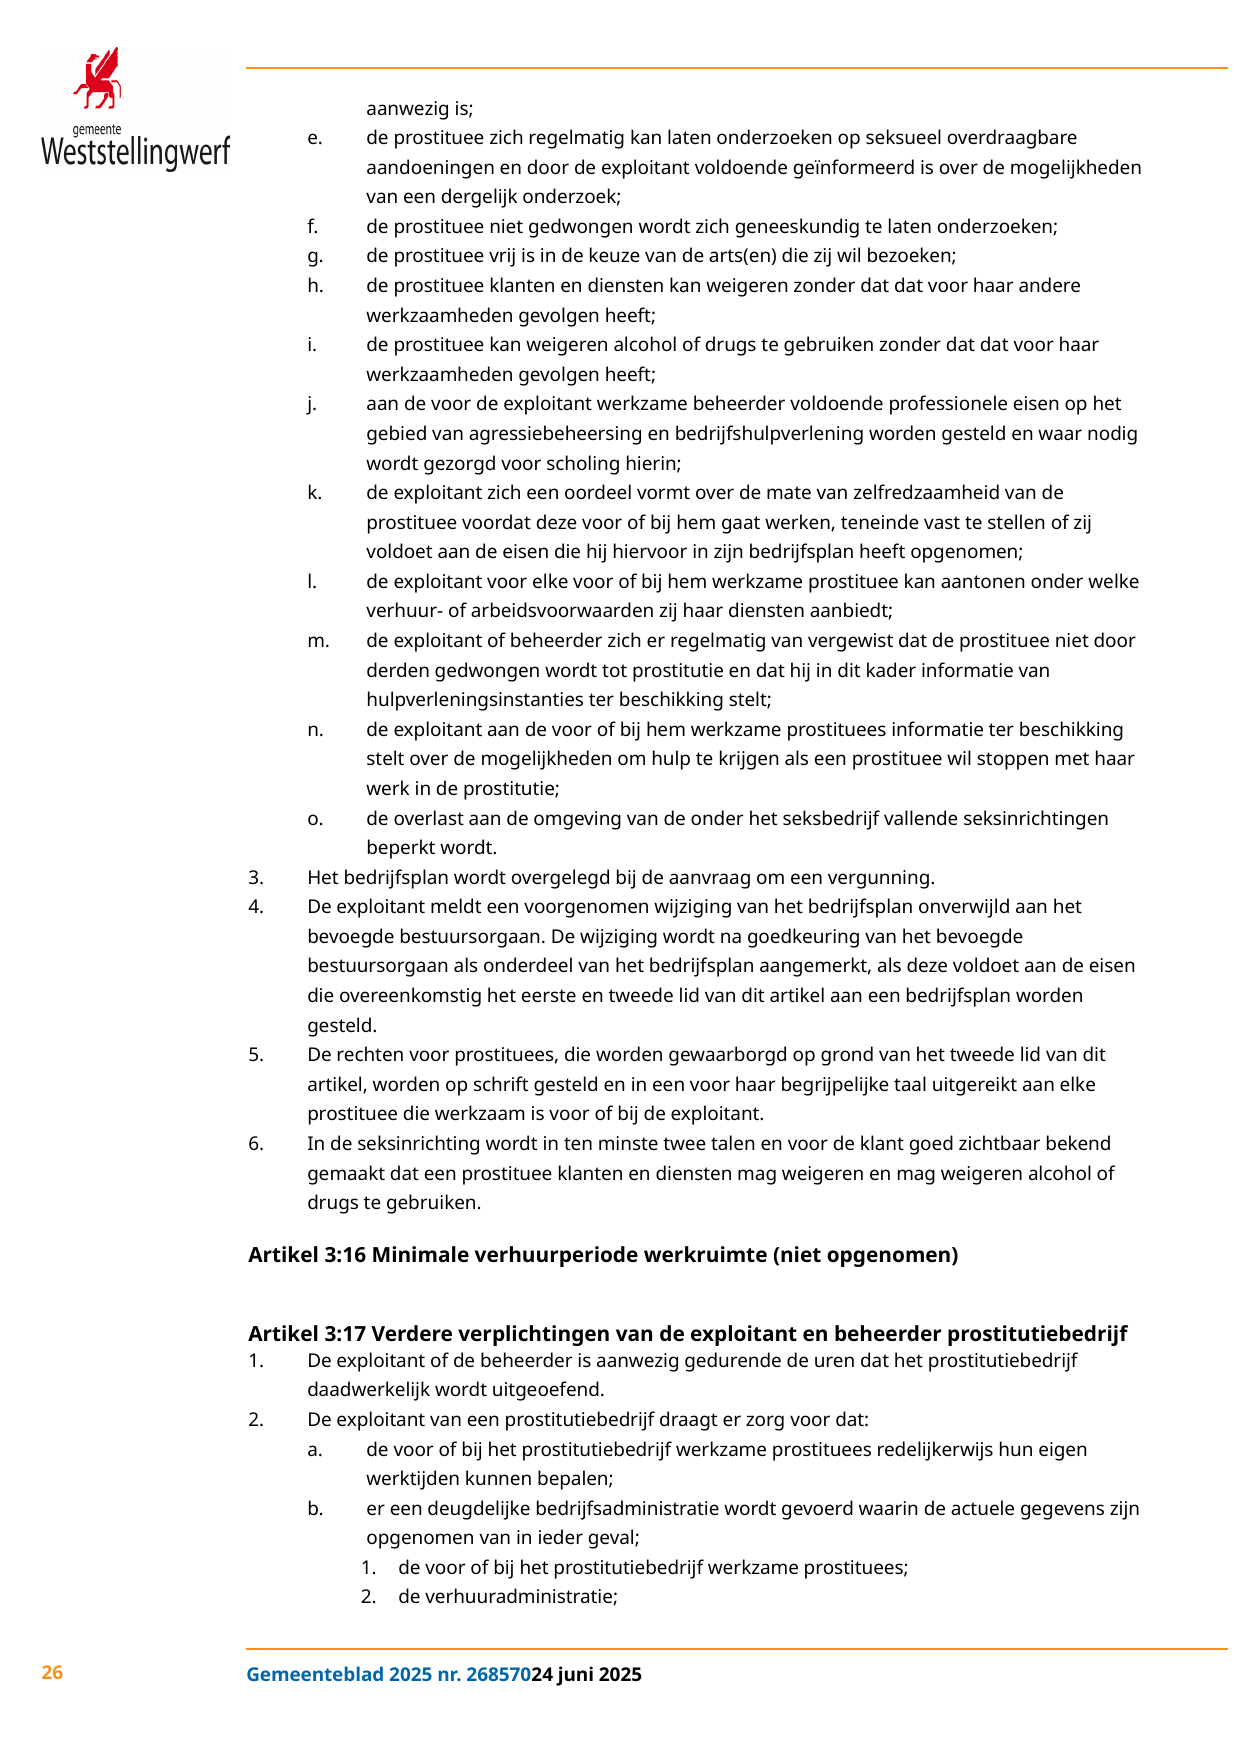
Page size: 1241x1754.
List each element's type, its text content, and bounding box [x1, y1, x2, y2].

list de overlast aan de omgeving van de onder het seksbedrijf vallende seksinrichtingen beperkt wordt. [307, 805, 1152, 860]
text Artikel 3:16 Minimale verhuurperiode werkruimte (niet opgenomen) [248, 1240, 1152, 1268]
list de voor of bij het prostitutiebedrijf werkzame prostituees; [361, 1554, 1152, 1580]
list aan de voor de exploitant werkzame beheerder voldoende professionele eisen op het gebied van agressiebeheersing en bedrijfshulpverlening worden gesteld en waar nodig wordt gezorgd voor scholing hierin; [307, 391, 1152, 476]
list de exploitant voor elke voor of bij hem werkzame prostituee kan aantonen onder welke verhuur- of arbeidsvoorwaarden zij haar diensten aanbiedt; [307, 568, 1152, 623]
list Het bedrijfsplan wordt overgelegd bij de aanvraag om een vergunning. [248, 864, 1152, 890]
list De rechten voor prostituees, die worden gewaarborgd op grond van het tweede lid van dit artikel, worden op schrift gesteld en in een voor haar begrijpelijke taal uitgereikt aan elke prostituee die werkzaam is voor of bij de exploitant. [248, 1041, 1152, 1126]
text Artikel 3:17 Verdere verplichtingen van de exploitant en beheerder prostitutiebedrijf [248, 1319, 1152, 1347]
list de exploitant of beheerder zich er regelmatig van vergewist dat de prostituee niet door derden gedwongen wordt tot prostitutie en dat hij in dit kader informatie van hulpverleningsinstanties ter beschikking stelt; [307, 627, 1152, 712]
list de prostituee niet gedwongen wordt zich geneeskundig te laten onderzoeken; [307, 213, 1152, 239]
list De exploitant meldt een voorgenomen wijziging van het bedrijfsplan onverwijld aan het bevoegde bestuursorgaan. De wijziging wordt na goedkeuring van het bevoegde bestuursorgaan als onderdeel van het bedrijfsplan aangemerkt, als deze voldoet aan de eisen die overeenkomstig het eerste en tweede lid van dit artikel aan een bedrijfsplan worden gesteld. [248, 893, 1152, 1038]
list de exploitant aan de voor of bij hem werkzame prostituees informatie ter beschikking stelt over de mogelijkheden om hulp te krijgen als een prostituee wil stoppen met haar werk in de prostitutie; [307, 716, 1152, 801]
list de prostituee zich regelmatig kan laten onderzoeken op seksueel overdraagbare aandoeningen en door de exploitant voldoende geïnformeerd is over de mogelijkheden van een dergelijk onderzoek; [307, 124, 1152, 209]
list De exploitant of de beheerder is aanwezig gedurende de uren dat het prostitutiebedrijf daadwerkelijk wordt uitgeoefend. [248, 1347, 1152, 1402]
list de voor of bij het prostitutiebedrijf werkzame prostituees redelijkerwijs hun eigen werktijden kunnen bepalen; [307, 1436, 1152, 1491]
list de prostituee vrij is in de keuze van de arts(en) die zij wil bezoeken; [307, 243, 1152, 268]
picture [41, 47, 231, 172]
list aanwezig is; [307, 95, 1152, 121]
list de prostituee klanten en diensten kan weigeren zonder dat dat voor haar andere werkzaamheden gevolgen heeft; [307, 272, 1152, 328]
list er een deugdelijke bedrijfsadministratie wordt gevoerd waarin de actuele gegevens zijn opgenomen van in ieder geval; [307, 1495, 1152, 1550]
list In de seksinrichting wordt in ten minste twee talen en voor de klant goed zichtbaar bekend gemaakt dat een prostituee klanten en diensten mag weigeren en mag weigeren alcohol of drugs te gebruiken. [248, 1130, 1152, 1215]
list De exploitant van een prostitutiebedrijf draagt er zorg voor dat: [248, 1406, 1152, 1432]
list de verhuuradministratie; [361, 1584, 1152, 1609]
list de prostituee kan weigeren alcohol of drugs te gebruiken zonder dat dat voor haar werkzaamheden gevolgen heeft; [307, 331, 1152, 387]
list de exploitant zich een oordeel vormt over de mate van zelfredzaamheid van de prostituee voordat deze voor of bij hem gaat werken, teneinde vast te stellen of zij voldoet aan de eisen die hij hiervoor in zijn bedrijfsplan heeft opgenomen; [307, 479, 1152, 564]
